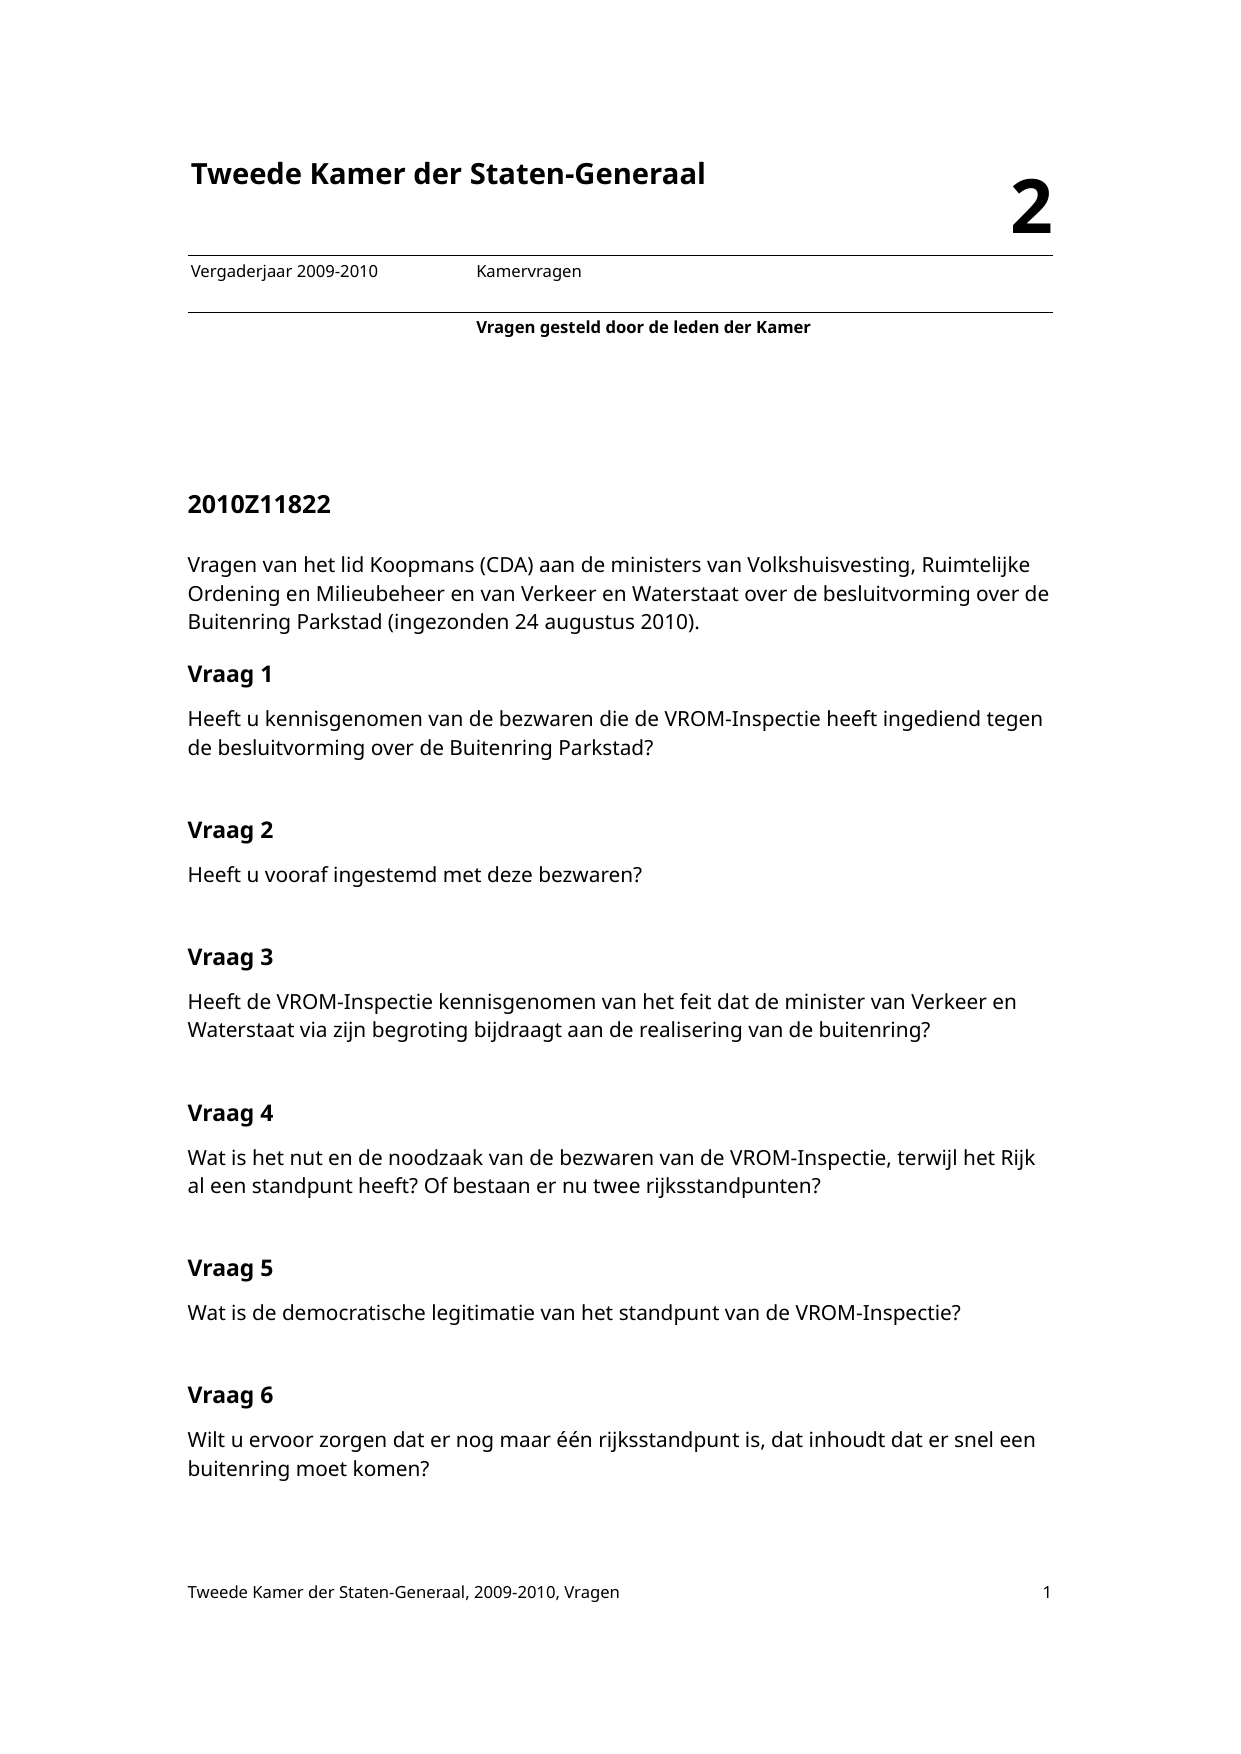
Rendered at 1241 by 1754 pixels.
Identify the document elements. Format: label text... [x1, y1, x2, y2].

text Heeft u vooraf ingestemd met deze bezwaren? [187, 860, 1053, 888]
subtitle Vraag 5 [187, 1252, 1053, 1283]
text Heeft u kennisgenomen van de bezwaren die de VROM-Inspectie heeft ingediend tegen de besluitvorming over de Buitenring Parkstad? [187, 704, 1053, 761]
text Wilt u ervoor zorgen dat er nog maar één rijksstandpunt is, dat inhoudt dat er snel een buitenring moet komen? [187, 1426, 1053, 1482]
table_cell Vragen gesteld door de leden der Kamer [473, 313, 1053, 339]
table_header Tweede Kamer der Staten-Generaal [188, 150, 879, 255]
text Wat is het nut en de noodzaak van de bezwaren van de VROM-Inspectie, terwijl het Rijk al een standpunt heeft? Of bestaan er nu twee rijksstandpunten? [187, 1143, 1053, 1200]
text 2010Z11822 [187, 487, 1053, 521]
table_cell [188, 313, 473, 339]
table_cell Vergaderjaar 2009-2010 [188, 256, 473, 312]
table_header 2 [880, 150, 1053, 255]
text Wat is de democratische legitimatie van het standpunt van de VROM-Inspectie? [187, 1298, 1053, 1327]
subtitle Vraag 6 [187, 1379, 1053, 1411]
subtitle Vraag 1 [187, 658, 1053, 689]
text Vragen van het lid Koopmans (CDA) aan de ministers van Volkshuisvesting, Ruimtelijke Ordening en Milieubeheer en van Verkeer en Waterstaat over de besluitvorming over de Buitenring Parkstad (ingezonden 24 augustus 2010). [187, 550, 1053, 636]
text Heeft de VROM-Inspectie kennisgenomen van het feit dat de minister van Verkeer en Waterstaat via zijn begroting bijdraagt aan de realisering van de buitenring? [187, 987, 1053, 1044]
table_cell Kamervragen [473, 256, 1053, 312]
subtitle Vraag 2 [187, 814, 1053, 845]
subtitle Vraag 4 [187, 1097, 1053, 1128]
subtitle Vraag 3 [187, 941, 1053, 972]
